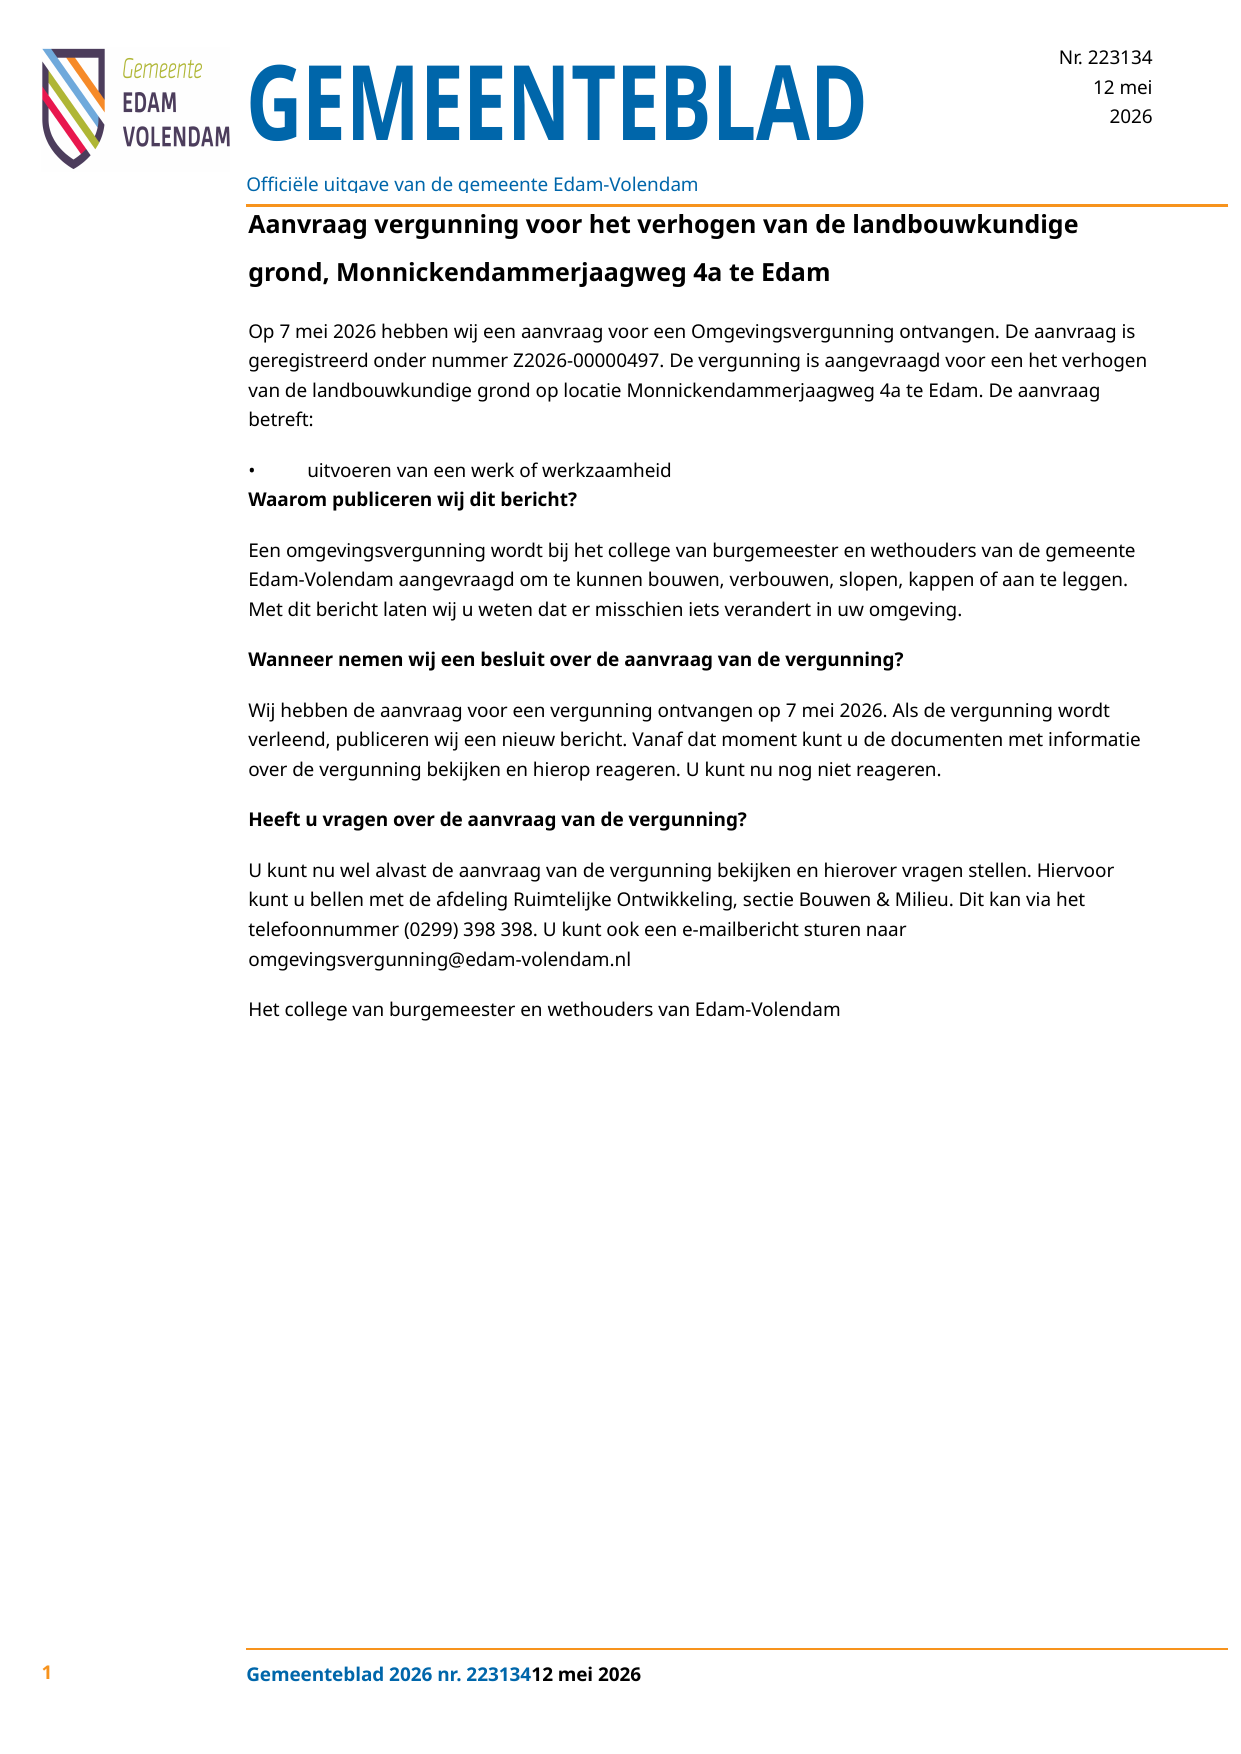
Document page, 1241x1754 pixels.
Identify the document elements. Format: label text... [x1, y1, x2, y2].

text Het college van burgemeester en wethouders van Edam-Volendam [248, 996, 1152, 1022]
text Heeft u vragen over de aanvraag van de vergunning? [248, 807, 1152, 832]
text U kunt nu wel alvast de aanvraag van de vergunning bekijken en hierover vragen stellen. Hiervoor kunt u bellen met de afdeling Ruimtelijke Ontwikkeling, sectie Bouwen & Milieu. Dit kan via het telefoonnummer (0299) 398 398. U kunt ook een e-mailbericht sturen naar omgevingsvergunning@edam-volendam.nl [248, 857, 1152, 972]
picture [41, 47, 231, 172]
list uitvoeren van een werk of werkzaamheid [248, 457, 1152, 483]
text Op 7 mei 2026 hebben wij een aanvraag voor een Omgevingsvergunning ontvangen. De aanvraag is geregistreerd onder nummer Z2026-00000497. De vergunning is aangevraagd voor een het verhogen van de landbouwkundige grond op locatie Monnickendammerjaagweg 4a te Edam. De aanvraag betreft: [248, 318, 1152, 432]
text Wij hebben de aanvraag voor een vergunning ontvangen op 7 mei 2026. Als de vergunning wordt verleend, publiceren wij een nieuw bericht. Vanaf dat moment kunt u de documenten met informatie over de vergunning bekijken en hierop reageren. U kunt nu nog niet reageren. [248, 697, 1152, 782]
text Wanneer nemen wij een besluit over de aanvraag van de vergunning? [248, 647, 1152, 672]
text Aanvraag vergunning voor het verhogen van de landbouwkundige grond, Monnickendammerjaagweg 4a te Edam [248, 207, 1152, 288]
text Een omgevingsvergunning wordt bij het college van burgemeester en wethouders van de gemeente Edam-Volendam aangevraagd om te kunnen bouwen, verbouwen, slopen, kappen of aan te leggen. Met dit bericht laten wij u weten dat er misschien iets verandert in uw omgeving. [248, 537, 1152, 622]
text Waarom publiceren wij dit bericht? [248, 487, 1152, 512]
